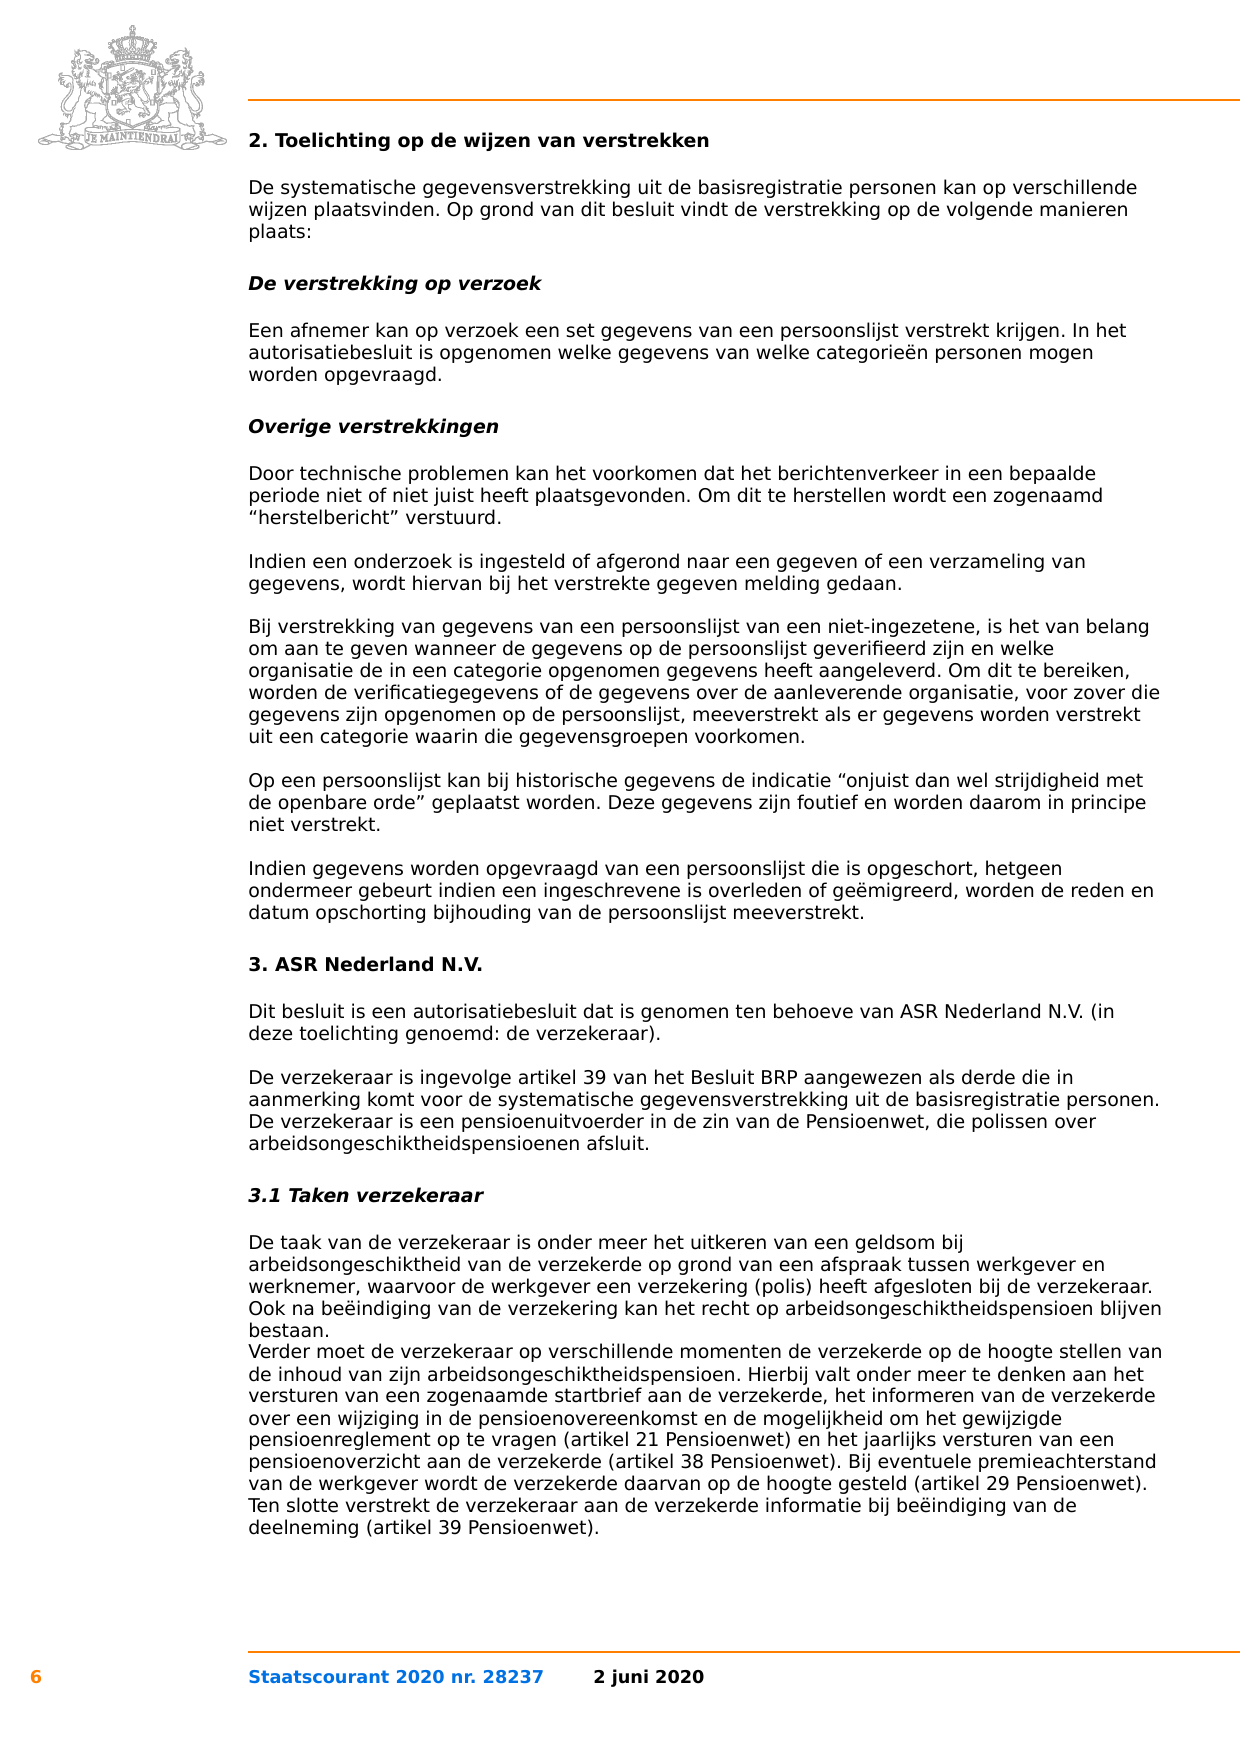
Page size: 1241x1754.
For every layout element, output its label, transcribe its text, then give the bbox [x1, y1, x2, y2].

text Dit besluit is een autorisatiebesluit dat is genomen ten behoeve van ASR Nederland N.V. (in deze toelichting genoemd: de verzekeraar). [248, 1001, 1163, 1045]
text Bij verstrekking van gegevens van een persoonslijst van een niet-ingezetene, is het van belang om aan te geven wanneer de gegevens op de persoonslijst geverifieerd zijn en welke organisatie de in een categorie opgenomen gegevens heeft aangeleverd. Om dit te bereiken, worden de verificatiegegevens of de gegevens over de aanleverende organisatie, voor zover die gegevens zijn opgenomen op de persoonslijst, meeverstrekt als er gegevens worden verstrekt uit een categorie waarin die gegevensgroepen voorkomen. [248, 616, 1163, 748]
subtitle De verstrekking op verzoek [248, 273, 1163, 295]
subtitle 2. Toelichting op de wijzen van verstrekken [248, 130, 1163, 152]
text Door technische problemen kan het voorkomen dat het berichtenverkeer in een bepaalde periode niet of niet juist heeft plaatsgevonden. Om dit te herstellen wordt een zogenaamd “herstelbericht” verstuurd. [248, 463, 1163, 529]
text Verder moet de verzekeraar op verschillende momenten de verzekerde op de hoogte stellen van de inhoud van zijn arbeidsongeschiktheidspensioen. Hierbij valt onder meer te denken aan het versturen van een zogenaamde startbrief aan de verzekerde, het informeren van de verzekerde over een wijziging in de pensioenovereenkomst en de mogelijkheid om het gewijzigde pensioenreglement op te vragen (artikel 21 Pensioenwet) en het jaarlijks versturen van een pensioenoverzicht aan de verzekerde (artikel 38 Pensioenwet). Bij eventuele premieachterstand van de werkgever wordt de verzekerde daarvan op de hoogte gesteld (artikel 29 Pensioenwet). Ten slotte verstrekt de verzekeraar aan de verzekerde informatie bij beëindiging van de deelneming (artikel 39 Pensioenwet). [248, 1341, 1163, 1539]
text Indien gegevens worden opgevraagd van een persoonslijst die is opgeschort, hetgeen ondermeer gebeurt indien een ingeschrevene is overleden of geëmigreerd, worden de reden en datum opschorting bijhouding van de persoonslijst meeverstrekt. [248, 858, 1163, 924]
subtitle 3.1 Taken verzekeraar [248, 1184, 1163, 1207]
text De taak van de verzekeraar is onder meer het uitkeren van een geldsom bij arbeidsongeschiktheid van de verzekerde op grond van een afspraak tussen werkgever en werknemer, waarvoor de werkgever een verzekering (polis) heeft afgesloten bij de verzekeraar. Ook na beëindiging van de verzekering kan het recht op arbeidsongeschiktheidspensioen blijven bestaan. [248, 1232, 1163, 1341]
picture [38, 25, 227, 150]
text Indien een onderzoek is ingesteld of afgerond naar een gegeven of een verzameling van gegevens, wordt hiervan bij het verstrekte gegeven melding gedaan. [248, 551, 1163, 594]
text De systematische gegevensverstrekking uit de basisregistratie personen kan op verschillende wijzen plaatsvinden. Op grond van dit besluit vindt de verstrekking op de volgende manieren plaats: [248, 177, 1163, 243]
subtitle 3. ASR Nederland N.V. [248, 954, 1163, 976]
subtitle Overige verstrekkingen [248, 416, 1163, 438]
text Op een persoonslijst kan bij historische gegevens de indicatie “onjuist dan wel strijdigheid met de openbare orde” geplaatst worden. Deze gegevens zijn foutief en worden daarom in principe niet verstrekt. [248, 770, 1163, 836]
text Een afnemer kan op verzoek een set gegevens van een persoonslijst verstrekt krijgen. In het autorisatiebesluit is opgenomen welke gegevens van welke categorieën personen mogen worden opgevraagd. [248, 320, 1163, 386]
text De verzekeraar is ingevolge artikel 39 van het Besluit BRP aangewezen als derde die in aanmerking komt voor de systematische gegevensverstrekking uit de basisregistratie personen. De verzekeraar is een pensioenuitvoerder in de zin van de Pensioenwet, die polissen over arbeidsongeschiktheidspensioenen afsluit. [248, 1067, 1163, 1154]
